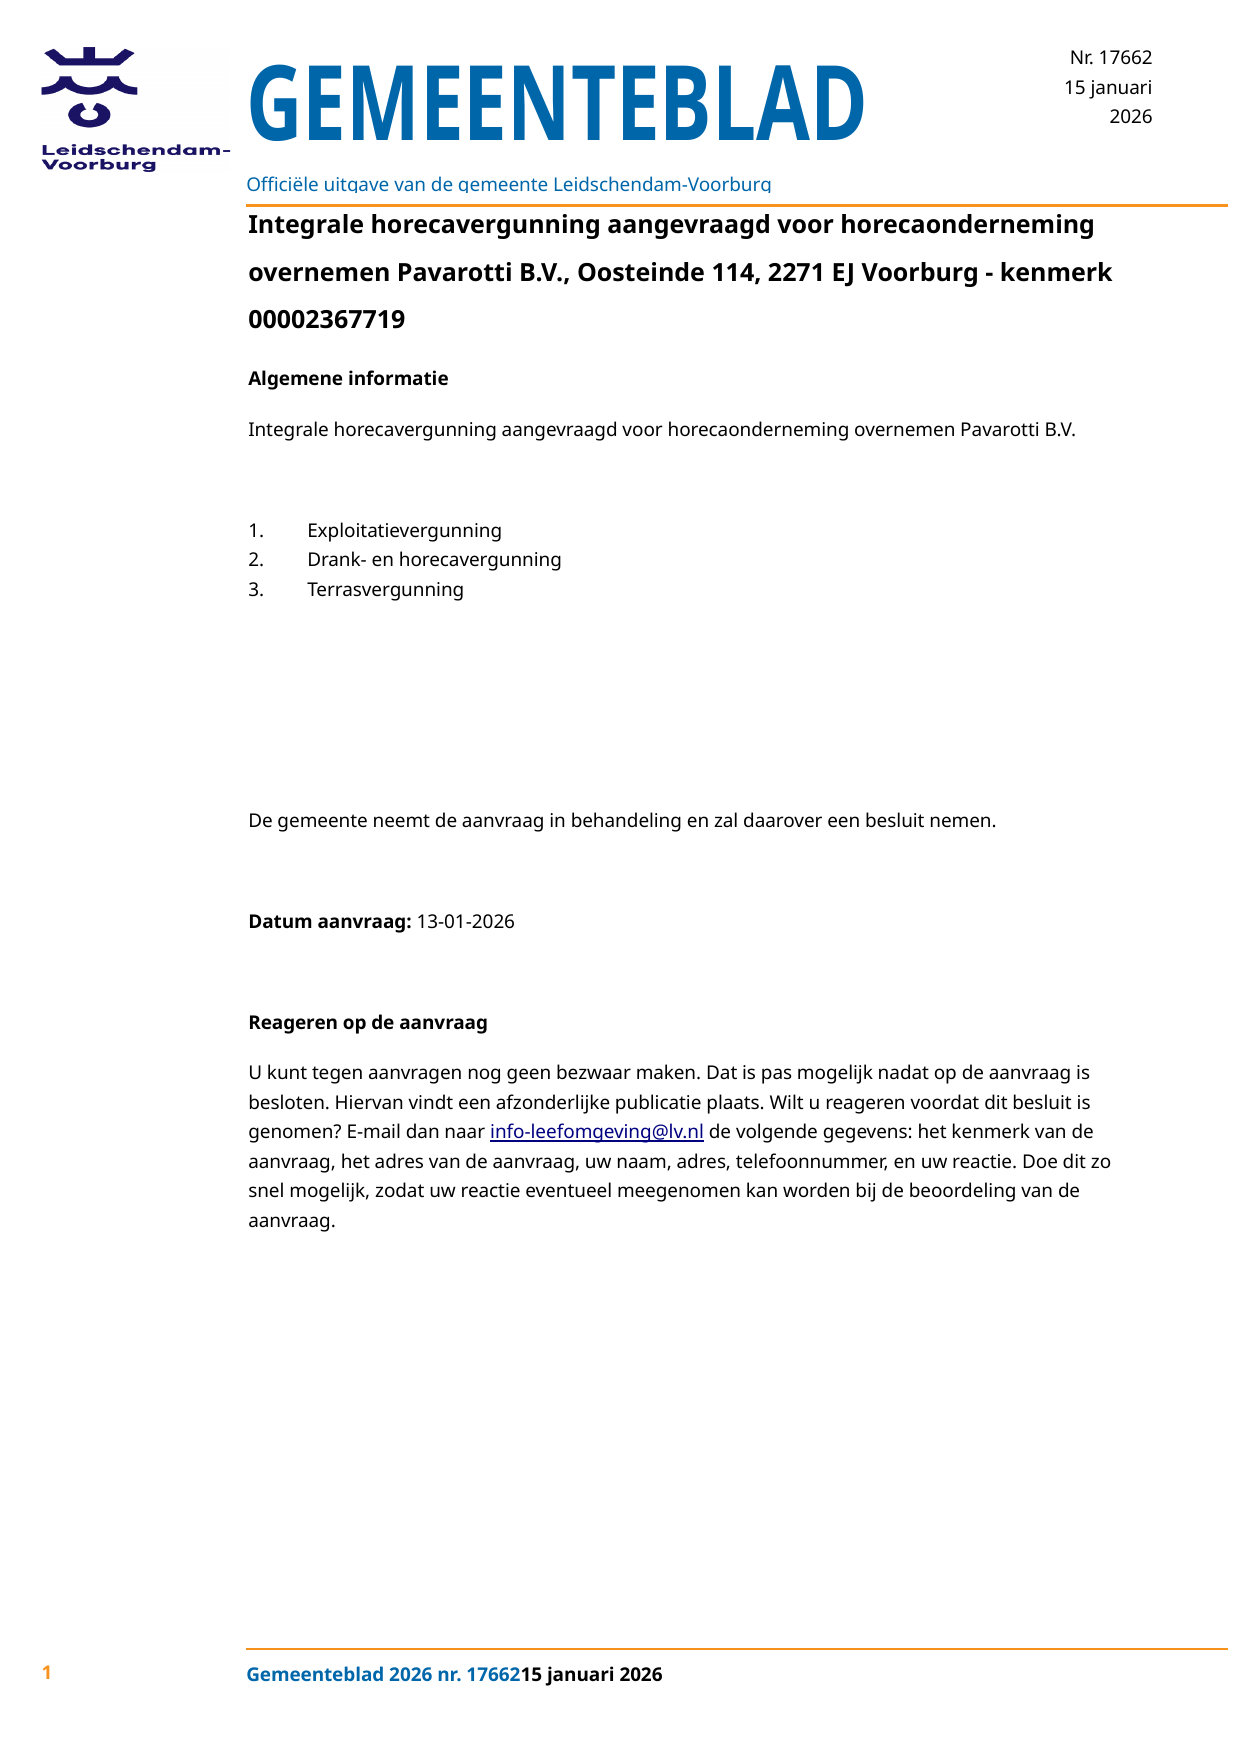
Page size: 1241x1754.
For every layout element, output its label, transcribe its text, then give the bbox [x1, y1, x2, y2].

picture [41, 47, 231, 172]
list Drank- en horecavergunning [248, 546, 1152, 572]
text Integrale horecavergunning aangevraagd voor horecaonderneming overnemen Pavarotti B.V. [248, 416, 1152, 442]
text De gemeente neemt de aanvraag in behandeling en zal daarover een besluit nemen. [248, 807, 1152, 833]
list Terrasvergunning [248, 576, 1152, 602]
text Reageren op de aanvraag [248, 1009, 1152, 1034]
text U kunt tegen aanvragen nog geen bezwaar maken. Dat is pas mogelijk nadat op de aanvraag is besloten. Hiervan vindt een afzonderlijke publicatie plaats. Wilt u reageren voordat dit besluit is genomen? E-mail dan naar info-leefomgeving@lv.nl de volgende gegevens: het kenmerk van de aanvraag, het adres van de aanvraag, uw naam, adres, telefoonnummer, en uw reactie. Doe dit zo snel mogelijk, zodat uw reactie eventueel meegenomen kan worden bij de beoordeling van de aanvraag. [248, 1059, 1152, 1233]
text Integrale horecavergunning aangevraagd voor horecaonderneming overnemen Pavarotti B.V., Oosteinde 114, 2271 EJ Voorburg - kenmerk 00002367719 [248, 207, 1152, 336]
list Exploitatievergunning [248, 517, 1152, 542]
text Algemene informatie [248, 366, 1152, 391]
text Datum aanvraag: 13-01-2026 [248, 908, 1152, 934]
